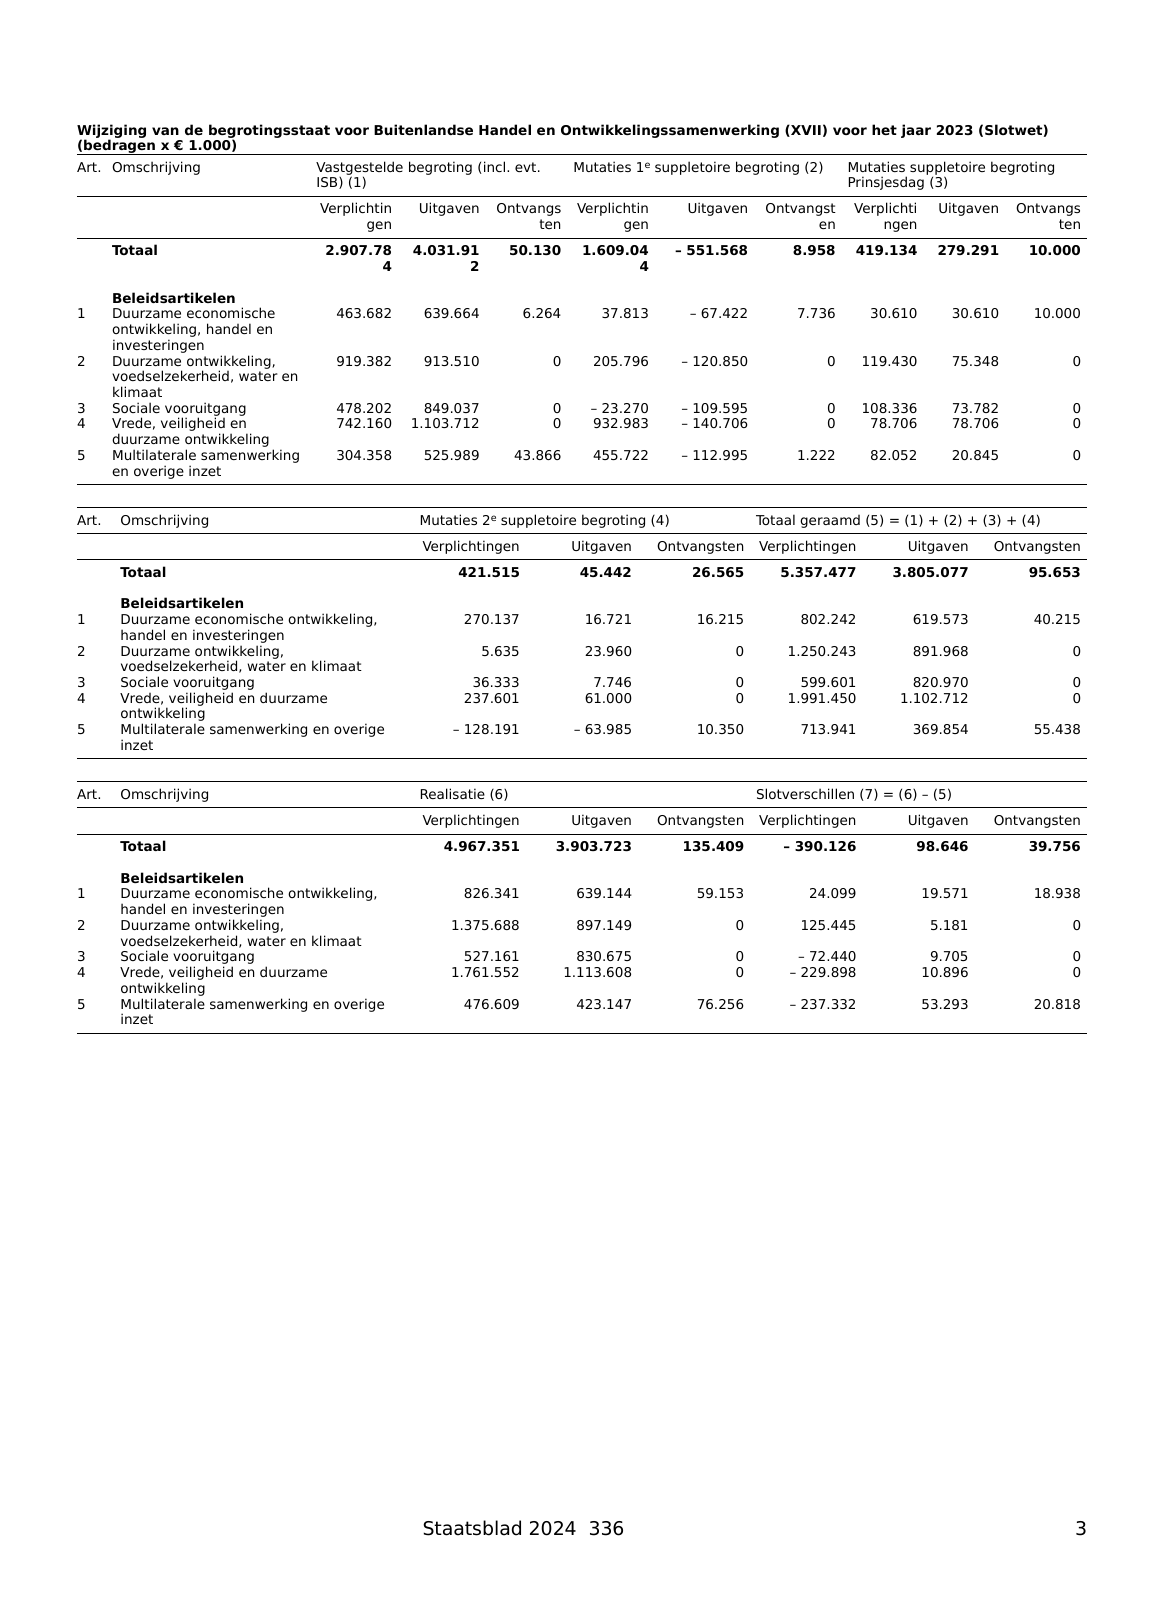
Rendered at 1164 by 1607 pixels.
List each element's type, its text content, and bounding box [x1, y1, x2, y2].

table_cell [77, 239, 106, 275]
table_cell Uitgaven [398, 197, 485, 237]
table_cell 0 [638, 965, 750, 996]
table_cell 95.653 [974, 560, 1087, 581]
table_cell Vrede, veiligheid en duurzame ontwikkeling [106, 416, 310, 448]
table_cell 421.515 [413, 560, 526, 581]
table_cell 5 [77, 448, 106, 484]
table_cell 0 [974, 691, 1087, 722]
table_cell 742.160 [310, 416, 398, 448]
table_cell [77, 855, 114, 871]
table_cell [841, 275, 923, 290]
table_cell Ontvangsten [638, 534, 750, 559]
table_cell [398, 275, 485, 290]
table_cell Verplichtingen [567, 197, 654, 237]
table_cell 78.706 [841, 416, 923, 448]
table_cell [974, 596, 1087, 612]
table_cell 0 [974, 918, 1087, 949]
table_cell 108.336 [841, 401, 923, 416]
table_cell 619.573 [862, 612, 974, 643]
table_cell Uitgaven [526, 808, 638, 833]
table_cell 39.756 [974, 835, 1087, 855]
table_cell 37.813 [567, 306, 654, 353]
table_cell – 128.191 [413, 722, 526, 758]
table_header Totaal geraamd (5) = (1) + (2) + (3) + (4) [750, 508, 1087, 533]
table_cell 18.938 [974, 886, 1087, 918]
table_cell 419.134 [841, 239, 923, 275]
table_cell 3 [77, 675, 114, 691]
table_cell [638, 855, 750, 871]
table_cell 43.866 [485, 448, 567, 484]
table_header Slotverschillen (7) = (6) – (5) [750, 782, 1087, 807]
table_cell 2 [77, 918, 114, 949]
table_cell 802.242 [750, 612, 862, 643]
table_cell Omschrijving [106, 155, 310, 196]
table_cell [77, 560, 114, 581]
table_cell 9.705 [862, 949, 974, 965]
table_header Omschrijving [114, 508, 413, 533]
table_cell [862, 855, 974, 871]
table_cell 0 [485, 353, 567, 401]
table_cell 2.907.784 [310, 239, 398, 275]
table_cell Uitgaven [862, 808, 974, 833]
table_cell Uitgaven [655, 197, 754, 237]
table_cell Sociale vooruitgang [114, 675, 413, 691]
table_cell 98.646 [862, 835, 974, 855]
table_cell Totaal [114, 835, 413, 855]
table_cell Beleidsartikelen [106, 290, 310, 306]
table_cell 82.052 [841, 448, 923, 484]
table_cell – 390.126 [750, 835, 862, 855]
table_cell 135.409 [638, 835, 750, 855]
table_header Wijziging van de begrotingsstaat voor Buitenlandse Handel en Ontwikkelingssamenwerking (XVII) voor het jaar 2023 (Slotwet) (bedragen x € 1.000) [77, 122, 1087, 154]
table_cell Totaal [106, 239, 310, 275]
table_cell Ontvangsten [974, 534, 1087, 559]
table_cell 5 [77, 996, 114, 1033]
table_cell 1 [77, 306, 106, 353]
table_cell [923, 290, 1005, 306]
table_cell 0 [638, 918, 750, 949]
table_cell 2 [77, 353, 106, 401]
table_cell 713.941 [750, 722, 862, 758]
table_cell 61.000 [526, 691, 638, 722]
table_cell [526, 855, 638, 871]
table_cell [750, 596, 862, 612]
table_cell 36.333 [413, 675, 526, 691]
table_cell [638, 871, 750, 886]
table_cell 26.565 [638, 560, 750, 581]
table_cell Uitgaven [862, 534, 974, 559]
table_cell 10.350 [638, 722, 750, 758]
table_cell 639.144 [526, 886, 638, 918]
table_header Omschrijving [114, 782, 413, 807]
table_cell 1.113.608 [526, 965, 638, 996]
table_cell Duurzame economische ontwikkeling, handel en investeringen [114, 886, 413, 918]
table_cell 8.958 [754, 239, 841, 275]
table_cell 19.571 [862, 886, 974, 918]
table_cell 1.375.688 [413, 918, 526, 949]
table_cell 5 [77, 722, 114, 758]
table_cell 1.609.044 [567, 239, 654, 275]
table_cell 1.103.712 [398, 416, 485, 448]
table_cell 0 [754, 353, 841, 401]
table_cell [106, 197, 310, 237]
table_cell [655, 275, 754, 290]
table_cell [114, 534, 413, 559]
table_cell 0 [754, 416, 841, 448]
table_cell Totaal [114, 560, 413, 581]
table_header Art. [77, 508, 114, 533]
table_cell [526, 871, 638, 886]
table_header Art. [77, 782, 114, 807]
table_cell Art. [77, 155, 106, 196]
table_cell 10.000 [1005, 306, 1087, 353]
table_cell 639.664 [398, 306, 485, 353]
table_cell 1.102.712 [862, 691, 974, 722]
table_cell 7.746 [526, 675, 638, 691]
table_cell [841, 290, 923, 306]
table_cell 5.635 [413, 644, 526, 675]
table_cell Multilaterale samenwerking en overige inzet [114, 996, 413, 1033]
table_cell [526, 596, 638, 612]
table_cell 599.601 [750, 675, 862, 691]
table_cell 20.818 [974, 996, 1087, 1033]
table_cell 0 [638, 949, 750, 965]
table_cell [750, 855, 862, 871]
table_cell 4.967.351 [413, 835, 526, 855]
table_cell Sociale vooruitgang [106, 401, 310, 416]
table_cell [114, 855, 413, 871]
table_cell [485, 275, 567, 290]
table_cell [862, 581, 974, 596]
table_cell 0 [754, 401, 841, 416]
table_cell Duurzame ontwikkeling, voedselzekerheid, water en klimaat [114, 644, 413, 675]
table_cell 455.722 [567, 448, 654, 484]
table_cell Multilaterale samenwerking en overige inzet [114, 722, 413, 758]
table_cell Vrede, veiligheid en duurzame ontwikkeling [114, 691, 413, 722]
table_cell 23.960 [526, 644, 638, 675]
table_cell 830.675 [526, 949, 638, 965]
table_cell 1 [77, 612, 114, 643]
table_cell [77, 275, 106, 290]
table_cell 4 [77, 691, 114, 722]
table_cell – 23.270 [567, 401, 654, 416]
table_cell 820.970 [862, 675, 974, 691]
table_cell [77, 534, 114, 559]
table_cell 369.854 [862, 722, 974, 758]
table_cell 0 [974, 949, 1087, 965]
table_cell [862, 871, 974, 886]
table_cell Duurzame economische ontwikkeling, handel en investeringen [106, 306, 310, 353]
table_cell 7.736 [754, 306, 841, 353]
table_cell 270.137 [413, 612, 526, 643]
table_cell 78.706 [923, 416, 1005, 448]
table_cell 24.099 [750, 886, 862, 918]
table_cell 10.896 [862, 965, 974, 996]
table_cell 50.130 [485, 239, 567, 275]
table_cell [77, 871, 114, 886]
table_cell [567, 275, 654, 290]
table_cell [862, 596, 974, 612]
table_cell 30.610 [923, 306, 1005, 353]
table_cell 0 [638, 675, 750, 691]
table_cell 6.264 [485, 306, 567, 353]
table_cell 304.358 [310, 448, 398, 484]
table_cell 3.805.077 [862, 560, 974, 581]
table_cell 3 [77, 401, 106, 416]
table_cell Mutaties suppletoire begroting Prinsjesdag (3) [841, 155, 1087, 196]
table_cell [567, 290, 654, 306]
table_cell Verplichtingen [413, 534, 526, 559]
table_cell 73.782 [923, 401, 1005, 416]
table_cell Uitgaven [923, 197, 1005, 237]
table_cell 45.442 [526, 560, 638, 581]
table_cell Mutaties 1e suppletoire begroting (2) [567, 155, 841, 196]
table_cell 826.341 [413, 886, 526, 918]
table_cell 849.037 [398, 401, 485, 416]
table_cell Verplichtingen [750, 808, 862, 833]
table_cell 59.153 [638, 886, 750, 918]
table_cell 0 [974, 965, 1087, 996]
table_cell Beleidsartikelen [114, 871, 413, 886]
table_cell 1.761.552 [413, 965, 526, 996]
table_cell 1.222 [754, 448, 841, 484]
table_cell [310, 275, 398, 290]
table_cell 0 [638, 691, 750, 722]
table_cell 476.609 [413, 996, 526, 1033]
table_cell Ontvangsten [754, 197, 841, 237]
table_cell Verplichtingen [413, 808, 526, 833]
table_cell Duurzame economische ontwikkeling, handel en investeringen [114, 612, 413, 643]
table_cell – 67.422 [655, 306, 754, 353]
table_cell 4 [77, 416, 106, 448]
table_cell [485, 290, 567, 306]
table_cell 279.291 [923, 239, 1005, 275]
table_cell [114, 581, 413, 596]
table_cell 0 [974, 675, 1087, 691]
table_cell – 237.332 [750, 996, 862, 1033]
table_cell [655, 290, 754, 306]
table_cell 2 [77, 644, 114, 675]
table_cell 0 [1005, 353, 1087, 401]
table_cell 0 [1005, 448, 1087, 484]
table_cell 30.610 [841, 306, 923, 353]
table_cell 0 [485, 401, 567, 416]
table_cell – 120.850 [655, 353, 754, 401]
table_cell 76.256 [638, 996, 750, 1033]
table_cell 53.293 [862, 996, 974, 1033]
table_cell 1.250.243 [750, 644, 862, 675]
table_cell – 72.440 [750, 949, 862, 965]
table_cell [77, 808, 114, 833]
table_cell [754, 290, 841, 306]
table_cell [923, 275, 1005, 290]
table_cell [638, 581, 750, 596]
table_cell 125.445 [750, 918, 862, 949]
table_cell Sociale vooruitgang [114, 949, 413, 965]
table_cell 525.989 [398, 448, 485, 484]
table_cell [750, 871, 862, 886]
table_cell [750, 581, 862, 596]
table_cell 423.147 [526, 996, 638, 1033]
table_cell 4 [77, 965, 114, 996]
table_cell 119.430 [841, 353, 923, 401]
table_cell – 63.985 [526, 722, 638, 758]
table_cell 75.348 [923, 353, 1005, 401]
table_header Mutaties 2e suppletoire begroting (4) [413, 508, 750, 533]
table_cell – 140.706 [655, 416, 754, 448]
table_cell [1005, 290, 1087, 306]
table_cell [413, 581, 526, 596]
table_cell Duurzame ontwikkeling, voedselzekerheid, water en klimaat [106, 353, 310, 401]
table_cell 478.202 [310, 401, 398, 416]
table_cell Vastgestelde begroting (incl. evt. ISB) (1) [310, 155, 567, 196]
table_cell 205.796 [567, 353, 654, 401]
table_cell Beleidsartikelen [114, 596, 413, 612]
table_cell [114, 808, 413, 833]
table_cell 1.991.450 [750, 691, 862, 722]
table_cell [974, 855, 1087, 871]
table_cell [638, 596, 750, 612]
table_cell 463.682 [310, 306, 398, 353]
table_cell Ontvangsten [638, 808, 750, 833]
table_cell 0 [1005, 416, 1087, 448]
table_cell [413, 871, 526, 886]
table_cell 3 [77, 949, 114, 965]
table_cell 40.215 [974, 612, 1087, 643]
table_cell Multilaterale samenwerking en overige inzet [106, 448, 310, 484]
table_cell – 229.898 [750, 965, 862, 996]
table_cell Ontvangsten [1005, 197, 1087, 237]
table_cell Verplichtingen [841, 197, 923, 237]
table_cell [77, 596, 114, 612]
table_cell 913.510 [398, 353, 485, 401]
table_cell 5.181 [862, 918, 974, 949]
table_cell 0 [638, 644, 750, 675]
table_cell – 551.568 [655, 239, 754, 275]
table_cell [398, 290, 485, 306]
table_cell [413, 855, 526, 871]
table_cell 891.968 [862, 644, 974, 675]
table_cell 5.357.477 [750, 560, 862, 581]
table_cell 3.903.723 [526, 835, 638, 855]
table_cell [526, 581, 638, 596]
table_cell 16.215 [638, 612, 750, 643]
table_cell 4.031.912 [398, 239, 485, 275]
table_cell – 109.595 [655, 401, 754, 416]
table_cell [754, 275, 841, 290]
table_cell 527.161 [413, 949, 526, 965]
table_cell [77, 290, 106, 306]
table_cell 10.000 [1005, 239, 1087, 275]
table_cell [106, 275, 310, 290]
table_cell 0 [1005, 401, 1087, 416]
table_cell 55.438 [974, 722, 1087, 758]
table_cell 1 [77, 886, 114, 918]
table_cell 16.721 [526, 612, 638, 643]
table_cell – 112.995 [655, 448, 754, 484]
table_cell Vrede, veiligheid en duurzame ontwikkeling [114, 965, 413, 996]
table_cell Ontvangsten [974, 808, 1087, 833]
table_cell 897.149 [526, 918, 638, 949]
table_cell [413, 596, 526, 612]
table_cell 919.382 [310, 353, 398, 401]
table_cell [974, 581, 1087, 596]
table_header Realisatie (6) [413, 782, 750, 807]
table_cell [77, 197, 106, 237]
table_cell [974, 871, 1087, 886]
table_cell Verplichtingen [750, 534, 862, 559]
table_cell [1005, 275, 1087, 290]
table_cell 0 [974, 644, 1087, 675]
table_cell [77, 581, 114, 596]
table_cell [77, 835, 114, 855]
table_cell [310, 290, 398, 306]
table_cell 20.845 [923, 448, 1005, 484]
table_cell 932.983 [567, 416, 654, 448]
table_cell Uitgaven [526, 534, 638, 559]
table_cell 237.601 [413, 691, 526, 722]
table_cell Duurzame ontwikkeling, voedselzekerheid, water en klimaat [114, 918, 413, 949]
table_cell 0 [485, 416, 567, 448]
table_cell Ontvangsten [485, 197, 567, 237]
table_cell Verplichtingen [310, 197, 398, 237]
